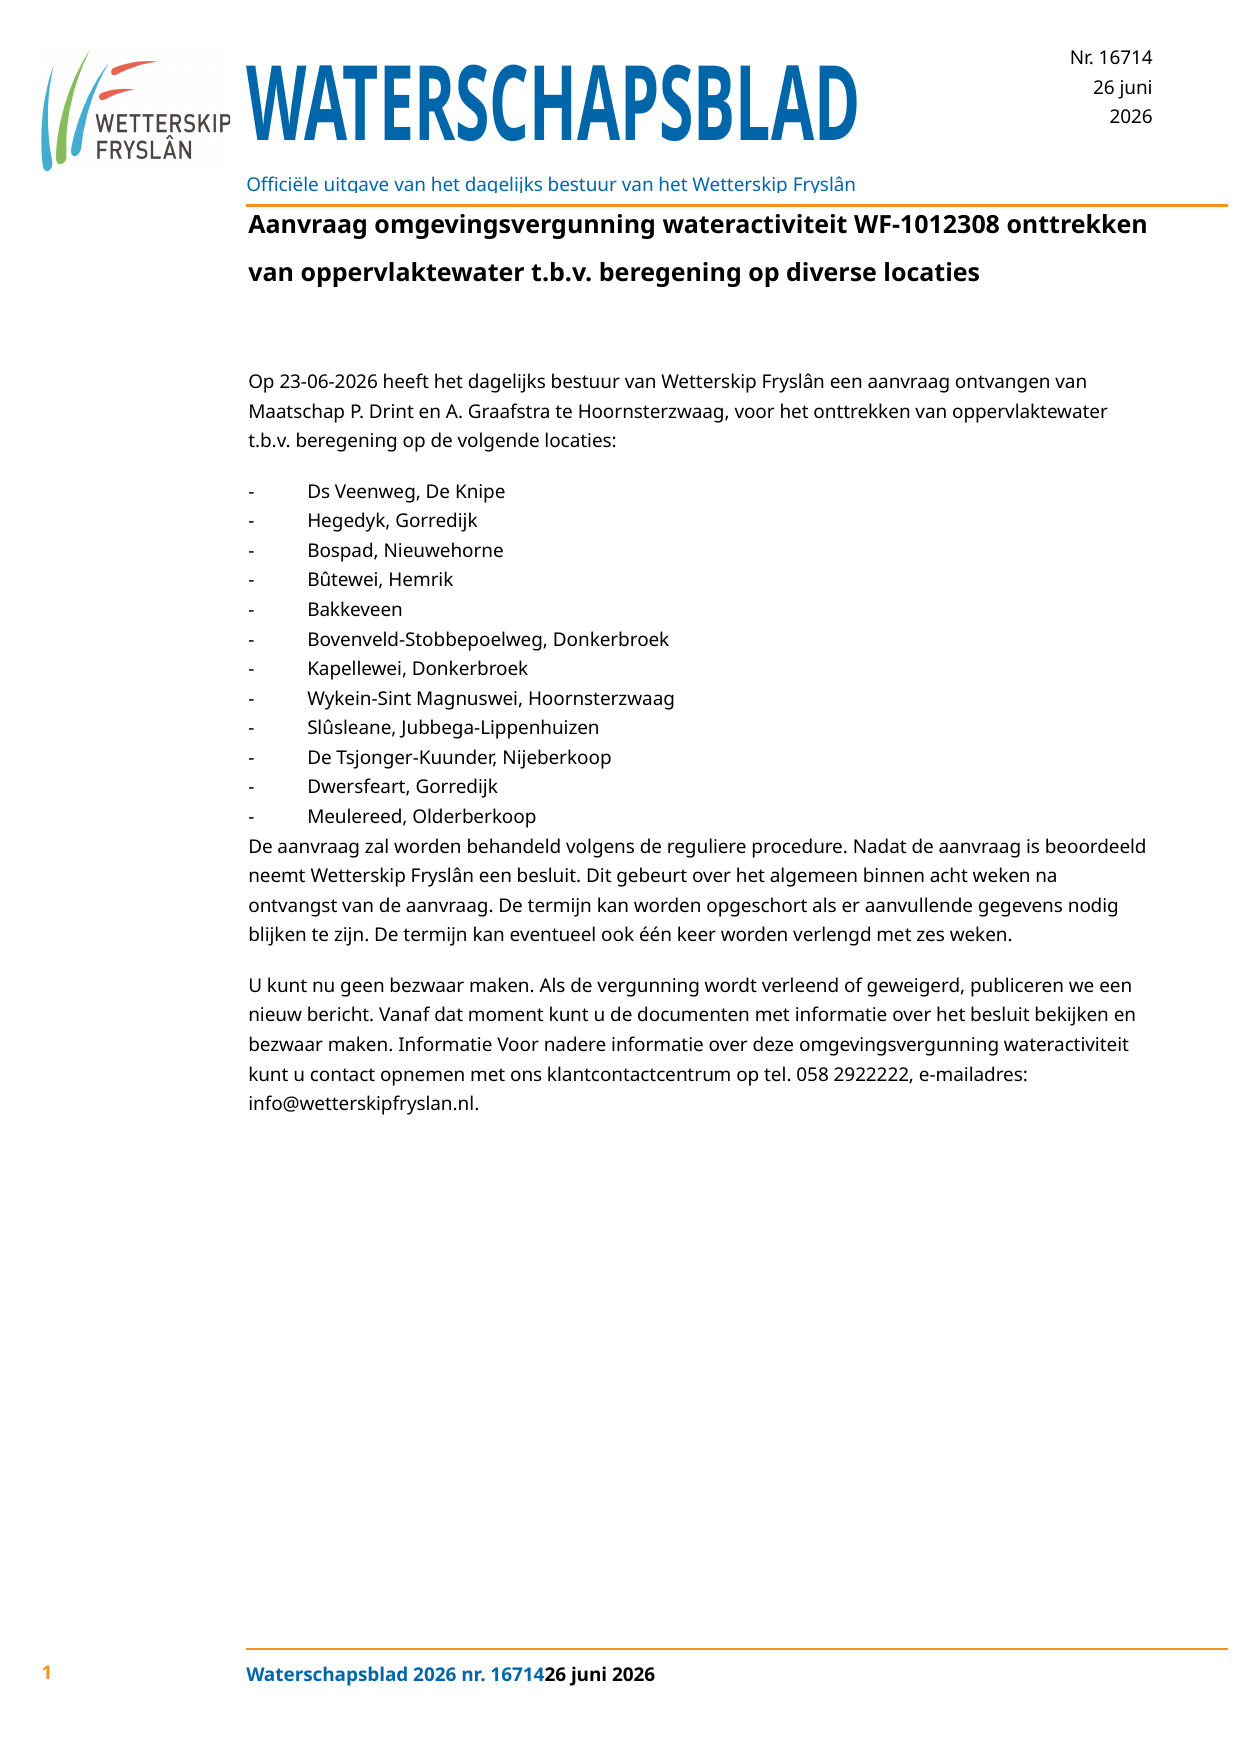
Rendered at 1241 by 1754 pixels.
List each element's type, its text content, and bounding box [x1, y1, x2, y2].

list Wykein-Sint Magnuswei, Hoornsterzwaag [248, 685, 1152, 711]
list Hegedyk, Gorredijk [248, 507, 1152, 533]
text U kunt nu geen bezwaar maken. Als de vergunning wordt verleend of geweigerd, publiceren we een nieuw bericht. Vanaf dat moment kunt u de documenten met informatie over het besluit bekijken en bezwaar maken. Informatie Voor nadere informatie over deze omgevingsvergunning wateractiviteit kunt u contact opnemen met ons klantcontactcentrum op tel. 058 2922222, e-mailadres: info@wetterskipfryslan.nl. [248, 972, 1152, 1116]
list De Tsjonger-Kuunder, Nijeberkoop [248, 744, 1152, 770]
text Aanvraag omgevingsvergunning wateractiviteit WF-1012308 onttrekken van oppervlaktewater t.b.v. beregening op diverse locaties [248, 207, 1152, 288]
list Bovenveld-Stobbepoelweg, Donkerbroek [248, 626, 1152, 652]
list Slûsleane, Jubbega-Lippenhuizen [248, 714, 1152, 740]
list Kapellewei, Donkerbroek [248, 655, 1152, 681]
list Ds Veenweg, De Knipe [248, 478, 1152, 504]
list Bospad, Nieuwehorne [248, 537, 1152, 563]
text De aanvraag zal worden behandeld volgens de reguliere procedure. Nadat de aanvraag is beoordeeld neemt Wetterskip Fryslân een besluit. Dit gebeurt over het algemeen binnen acht weken na ontvangst van de aanvraag. De termijn kan worden opgeschort als er aanvullende gegevens nodig blijken te zijn. De termijn kan eventueel ook één keer worden verlengd met zes weken. [248, 833, 1152, 947]
text Op 23-06-2026 heeft het dagelijks bestuur van Wetterskip Fryslân een aanvraag ontvangen van Maatschap P. Drint en A. Graafstra te Hoornsterzwaag, voor het onttrekken van oppervlaktewater t.b.v. beregening op de volgende locaties: [248, 368, 1152, 453]
picture [41, 47, 231, 172]
list Bakkeveen [248, 596, 1152, 622]
list Dwersfeart, Gorredijk [248, 774, 1152, 799]
list Meulereed, Olderberkoop [248, 803, 1152, 829]
list Bûtewei, Hemrik [248, 567, 1152, 592]
